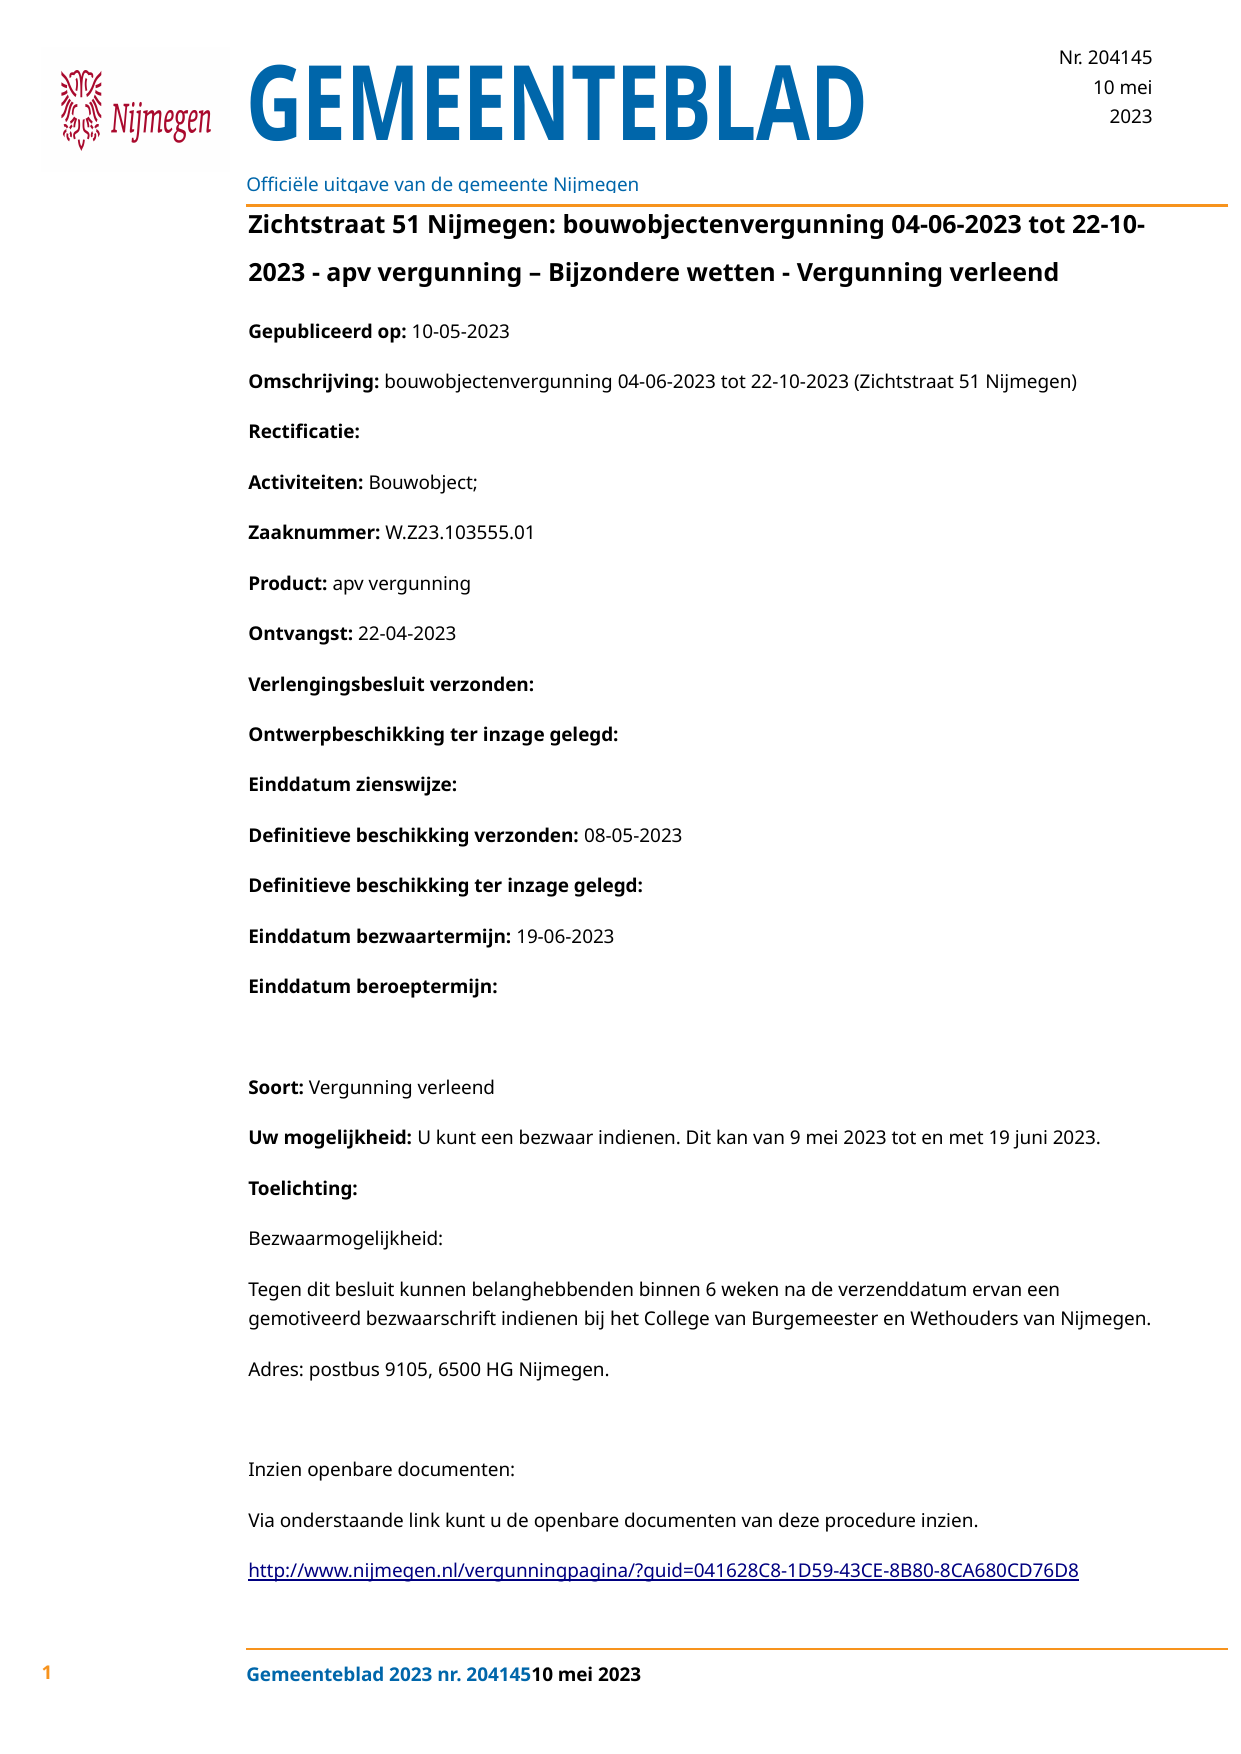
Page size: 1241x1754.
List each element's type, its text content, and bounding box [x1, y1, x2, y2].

text Zaaknummer: W.Z23.103555.01 [248, 519, 1152, 545]
text Rectificatie: [248, 419, 1152, 444]
text Ontvangst: 22-04-2023 [248, 620, 1152, 646]
text Inzien openbare documenten: [248, 1457, 1152, 1482]
text Adres: postbus 9105, 6500 HG Nijmegen. [248, 1356, 1152, 1382]
text Soort: Vergunning verleend [248, 1074, 1152, 1100]
text Einddatum beroeptermijn: [248, 973, 1152, 999]
text Bezwaarmogelijkheid: [248, 1225, 1152, 1251]
text Uw mogelijkheid: U kunt een bezwaar indienen. Dit kan van 9 mei 2023 tot en met 19 juni 2023. [248, 1124, 1152, 1150]
text Activiteiten: Bouwobject; [248, 469, 1152, 495]
text Einddatum zienswijze: [248, 772, 1152, 797]
picture [41, 47, 231, 172]
text Zichtstraat 51 Nijmegen: bouwobjectenvergunning 04-06-2023 tot 22-10-2023 - apv vergunning – Bijzondere wetten - Vergunning verleend [248, 207, 1152, 288]
text Definitieve beschikking verzonden: 08-05-2023 [248, 822, 1152, 848]
text Toelichting: [248, 1175, 1152, 1201]
text Tegen dit besluit kunnen belanghebbenden binnen 6 weken na de verzenddatum ervan een gemotiveerd bezwaarschrift indienen bij het College van Burgemeester en Wethouders van Nijmegen. [248, 1276, 1152, 1331]
text Verlengingsbesluit verzonden: [248, 671, 1152, 697]
text Product: apv vergunning [248, 570, 1152, 596]
text http://www.nijmegen.nl/vergunningpagina/?guid=041628C8-1D59-43CE-8B80-8CA680CD76D8 [248, 1557, 1152, 1583]
text Definitieve beschikking ter inzage gelegd: [248, 872, 1152, 898]
text Ontwerpbeschikking ter inzage gelegd: [248, 721, 1152, 747]
text Gepubliceerd op: 10-05-2023 [248, 318, 1152, 344]
text Via onderstaande link kunt u de openbare documenten van deze procedure inzien. [248, 1507, 1152, 1533]
text Omschrijving: bouwobjectenvergunning 04-06-2023 tot 22-10-2023 (Zichtstraat 51 Nijmegen) [248, 368, 1152, 394]
text Einddatum bezwaartermijn: 19-06-2023 [248, 923, 1152, 949]
